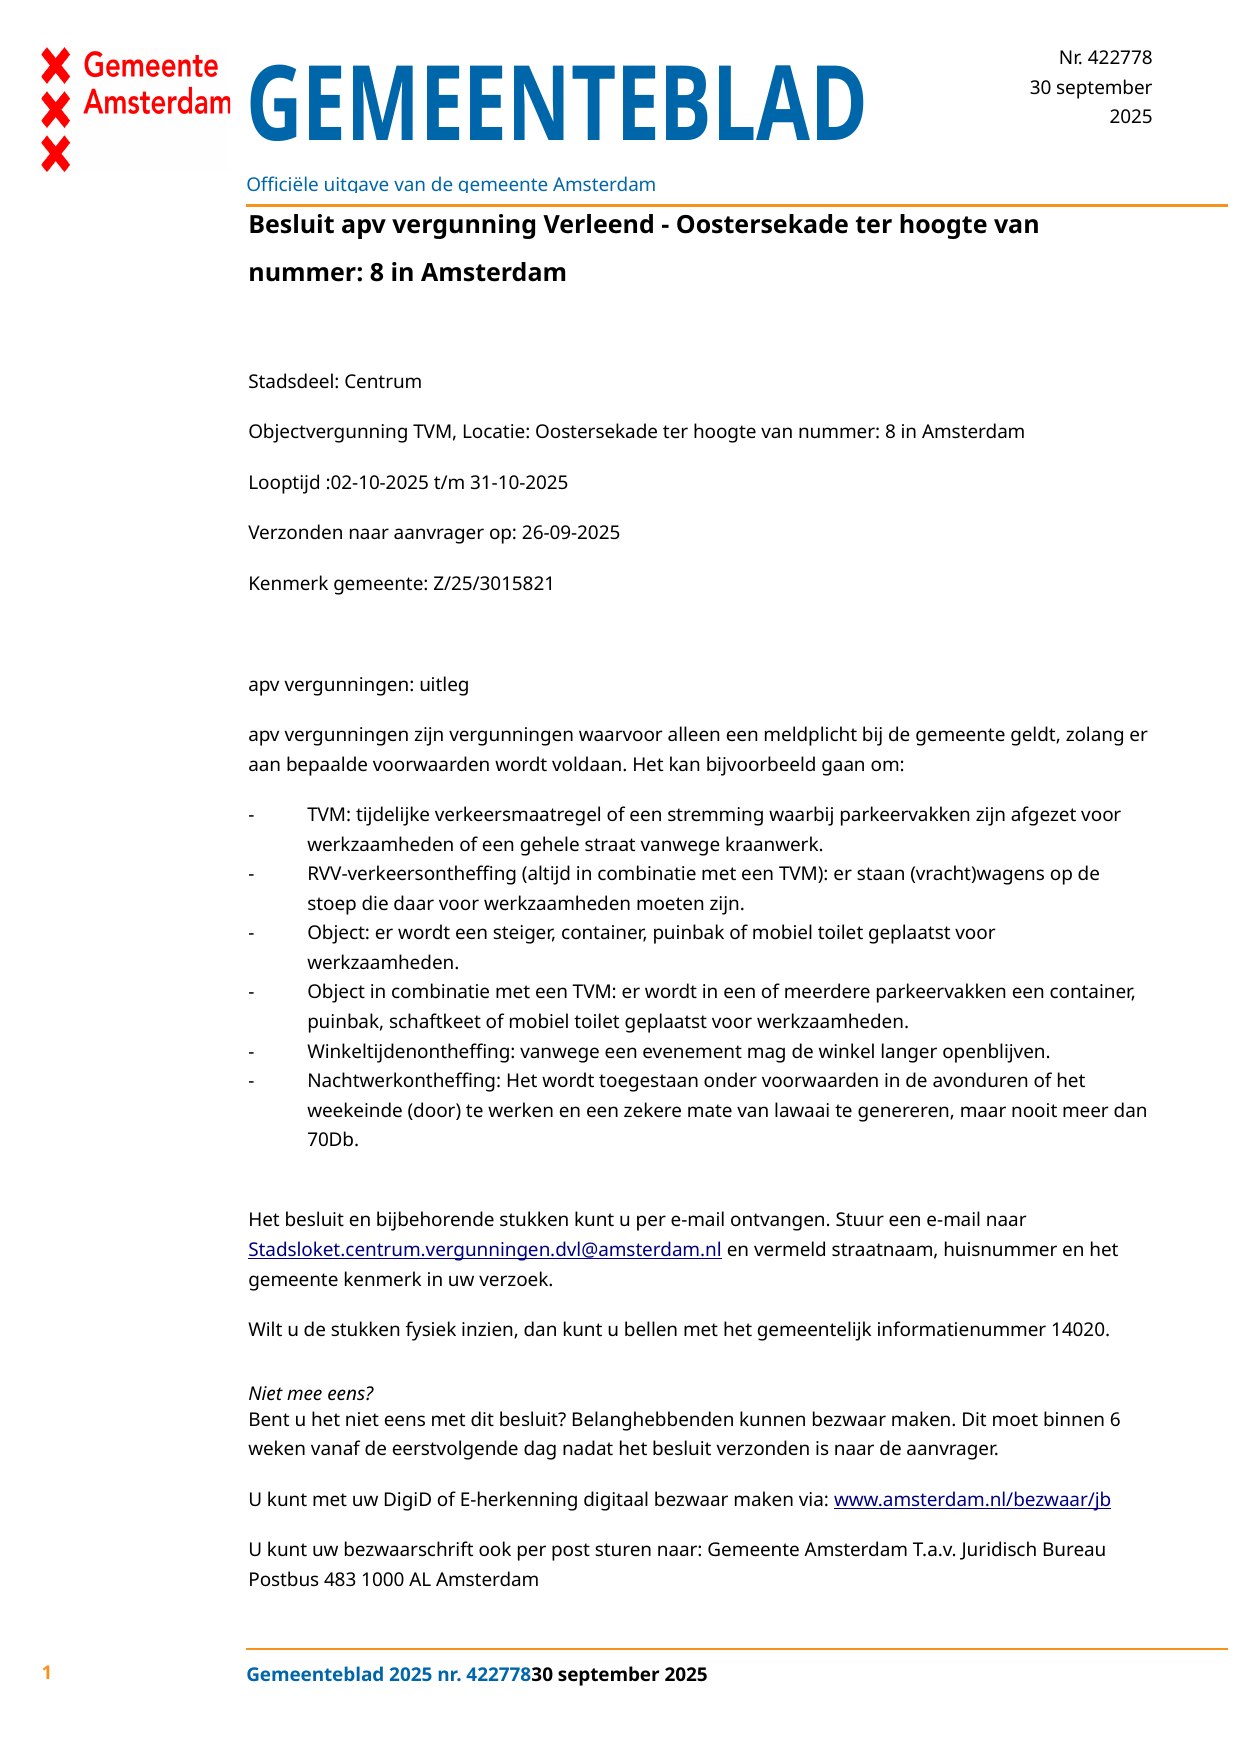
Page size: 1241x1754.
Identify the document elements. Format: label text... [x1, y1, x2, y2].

text Objectvergunning TVM, Locatie: Oostersekade ter hoogte van nummer: 8 in Amsterdam [248, 419, 1152, 444]
list RVV-verkeersontheffing (altijd in combinatie met een TVM): er staan (vracht)wagens op de stoep die daar voor werkzaamheden moeten zijn. [248, 860, 1152, 916]
text Kenmerk gemeente: Z/25/3015821 [248, 570, 1152, 596]
picture [41, 47, 231, 172]
list Winkeltijdenontheffing: vanwege een evenement mag de winkel langer openblijven. [248, 1038, 1152, 1064]
list Nachtwerkontheffing: Het wordt toegestaan onder voorwaarden in de avonduren of het weekeinde (door) te werken en een zekere mate van lawaai te genereren, maar nooit meer dan 70Db. [248, 1067, 1152, 1152]
text Verzonden naar aanvrager op: 26-09-2025 [248, 519, 1152, 545]
text U kunt met uw DigiD of E-herkenning digitaal bezwaar maken via: www.amsterdam.nl/bezwaar/jb [248, 1486, 1152, 1512]
list TVM: tijdelijke verkeersmaatregel of een stremming waarbij parkeervakken zijn afgezet voor werkzaamheden of een gehele straat vanwege kraanwerk. [248, 801, 1152, 857]
text apv vergunningen: uitleg [248, 671, 1152, 697]
text Besluit apv vergunning Verleend - Oostersekade ter hoogte van nummer: 8 in Amsterdam [248, 207, 1152, 288]
text Wilt u de stukken fysiek inzien, dan kunt u bellen met het gemeentelijk informatienummer 14020. [248, 1316, 1152, 1342]
text Niet mee eens? [248, 1380, 1152, 1406]
text apv vergunningen zijn vergunningen waarvoor alleen een meldplicht bij de gemeente geldt, zolang er aan bepaalde voorwaarden wordt voldaan. Het kan bijvoorbeeld gaan om: [248, 721, 1152, 777]
text Bent u het niet eens met dit besluit? Belanghebbenden kunnen bezwaar maken. Dit moet binnen 6 weken vanaf de eerstvolgende dag nadat het besluit verzonden is naar de aanvrager. [248, 1406, 1152, 1461]
text U kunt uw bezwaarschrift ook per post sturen naar: Gemeente Amsterdam T.a.v. Juridisch Bureau Postbus 483 1000 AL Amsterdam [248, 1536, 1152, 1592]
text Het besluit en bijbehorende stukken kunt u per e-mail ontvangen. Stuur een e-mail naar Stadsloket.centrum.vergunningen.dvl@amsterdam.nl en vermeld straatnaam, huisnummer en het gemeente kenmerk in uw verzoek. [248, 1207, 1152, 1292]
text Stadsdeel: Centrum [248, 368, 1152, 394]
list Object: er wordt een steiger, container, puinbak of mobiel toilet geplaatst voor werkzaamheden. [248, 919, 1152, 975]
text Looptijd :02-10-2025 t/m 31-10-2025 [248, 469, 1152, 495]
list Object in combinatie met een TVM: er wordt in een of meerdere parkeervakken een container, puinbak, schaftkeet of mobiel toilet geplaatst voor werkzaamheden. [248, 979, 1152, 1034]
